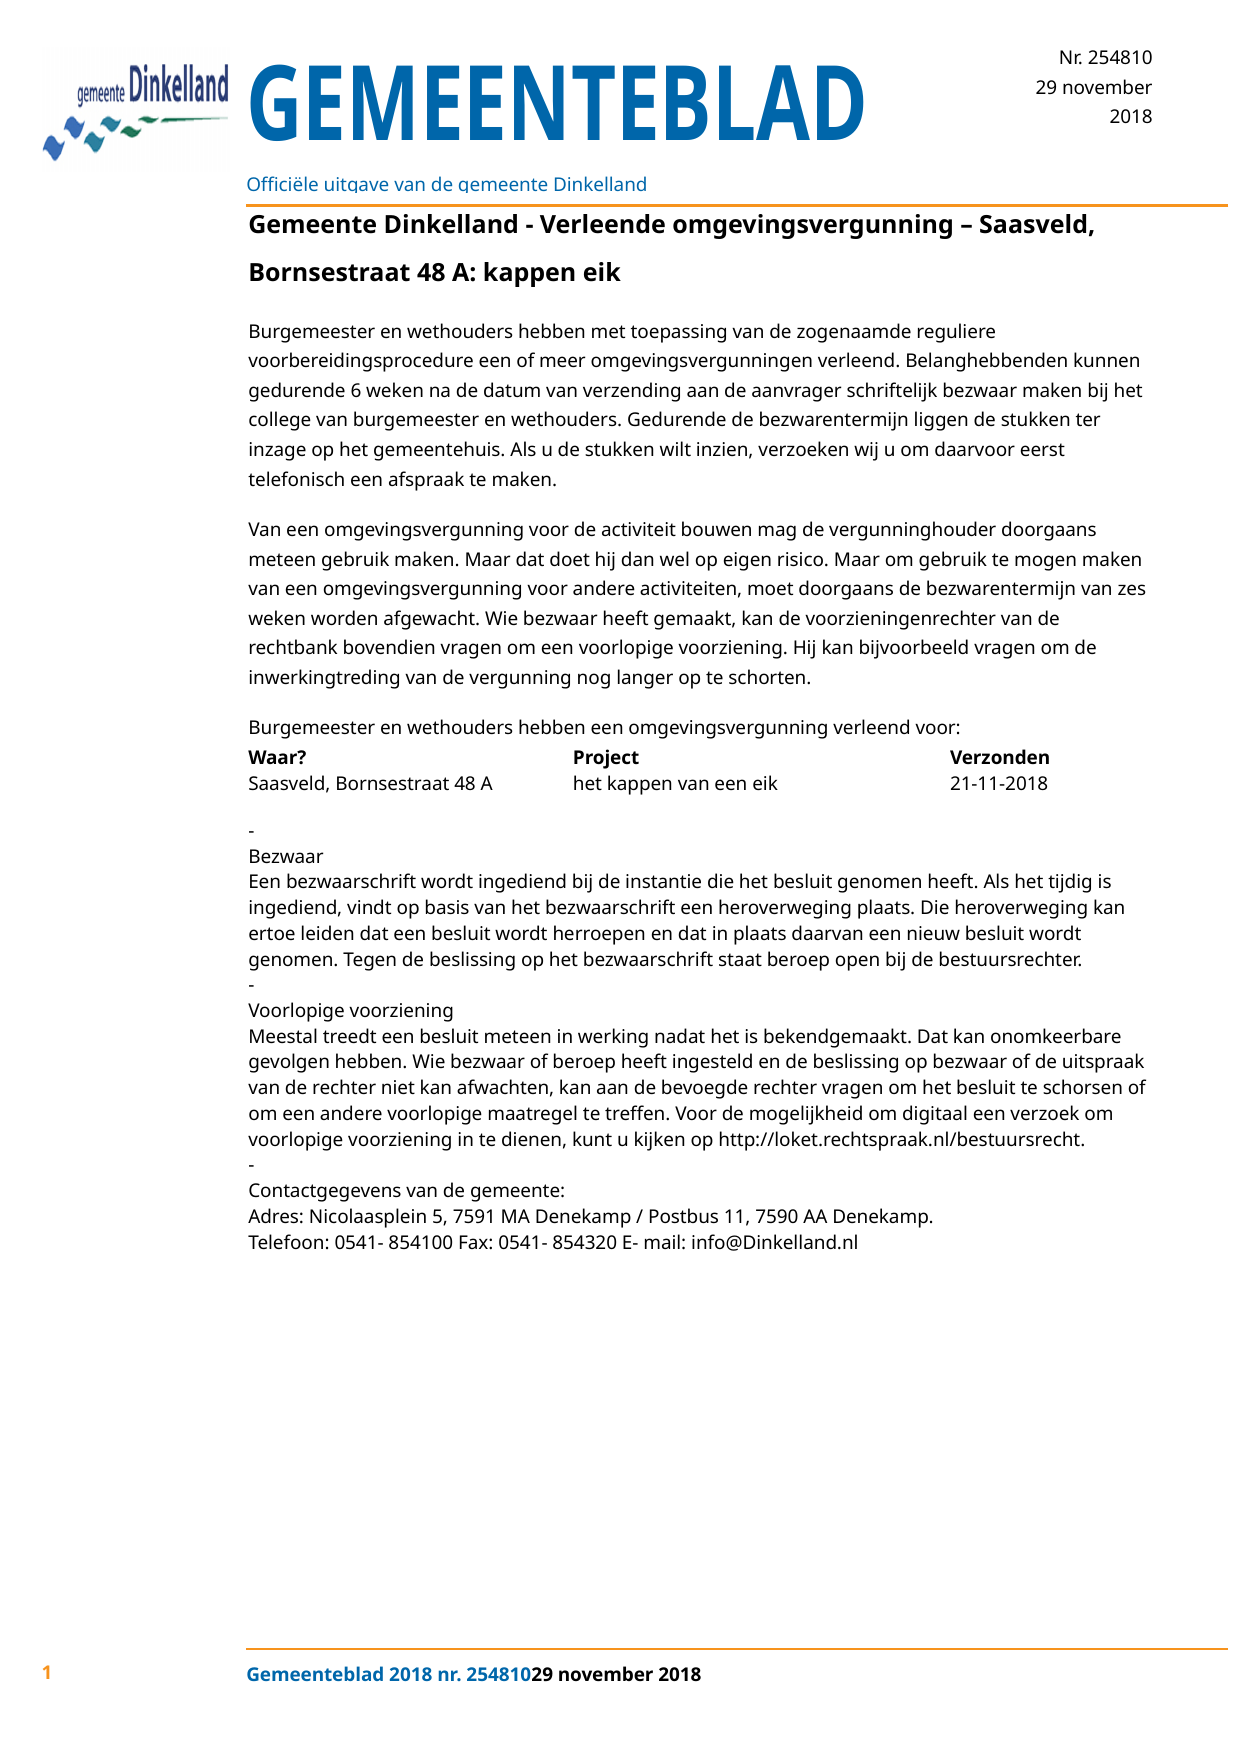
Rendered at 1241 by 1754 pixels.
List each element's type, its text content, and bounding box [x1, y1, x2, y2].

text Meestal treedt een besluit meteen in werking nadat het is bekendgemaakt. Dat kan onomkeerbare gevolgen hebben. Wie bezwaar of beroep heeft ingesteld en de beslissing op bezwaar of de uitspraak van de rechter niet kan afwachten, kan aan de bevoegde rechter vragen om het besluit te schorsen of om een andere voorlopige maatregel te treffen. Voor de mogelijkheid om digitaal een verzoek om voorlopige voorziening in te dienen, kunt u kijken op http://loket.rechtspraak.nl/bestuursrecht. [248, 1023, 1152, 1152]
text Een bezwaarschrift wordt ingediend bij de instantie die het besluit genomen heeft. Als het tijdig is ingediend, vindt op basis van het bezwaarschrift een heroverweging plaats. Die heroverweging kan ertoe leiden dat een besluit wordt herroepen en dat in plaats daarvan een nieuw besluit wordt genomen. Tegen de beslissing op het bezwaarschrift staat beroep open bij de bestuursrechter. [248, 869, 1152, 972]
table_header Verzonden [950, 744, 1152, 770]
text Telefoon: 0541- 854100 Fax: 0541- 854320 E- mail: info@Dinkelland.nl [248, 1229, 1152, 1254]
table_cell Saasveld, Bornsestraat 48 A [248, 770, 573, 796]
table_cell 21-11-2018 [950, 770, 1152, 796]
text Burgemeester en wethouders hebben met toepassing van de zogenaamde reguliere voorbereidingsprocedure een of meer omgevingsvergunningen verleend. Belanghebbenden kunnen gedurende 6 weken na de datum van verzending aan de aanvrager schriftelijk bezwaar maken bij het college van burgemeester en wethouders. Gedurende de bezwarentermijn liggen de stukken ter inzage op het gemeentehuis. Als u de stukken wilt inzien, verzoeken wij u om daarvoor eerst telefonisch een afspraak te maken. [248, 318, 1152, 492]
table_header Waar? [248, 744, 573, 770]
table_cell het kappen van een eik [573, 770, 950, 796]
text Burgemeester en wethouders hebben een omgevingsvergunning verleend voor: [248, 714, 1152, 740]
table_header Project [573, 744, 950, 770]
text Van een omgevingsvergunning voor de activiteit bouwen mag de vergunninghouder doorgaans meteen gebruik maken. Maar dat doet hij dan wel op eigen risico. Maar om gebruik te mogen maken van een omgevingsvergunning voor andere activiteiten, moet doorgaans de bezwarentermijn van zes weken worden afgewacht. Wie bezwaar heeft gemaakt, kan de voorzieningenrechter van de rechtbank bovendien vragen om een voorlopige voorziening. Hij kan bijvoorbeeld vragen om de inwerkingtreding van de vergunning nog langer op te schorten. [248, 516, 1152, 690]
text Gemeente Dinkelland - Verleende omgevingsvergunning – Saasveld, Bornsestraat 48 A: kappen eik [248, 207, 1152, 288]
text - [248, 1152, 1152, 1177]
text - [248, 817, 1152, 843]
text Bezwaar [248, 843, 1152, 869]
picture [41, 47, 231, 172]
text Voorlopige voorziening [248, 997, 1152, 1023]
text - [248, 972, 1152, 997]
text Contactgegevens van de gemeente: [248, 1177, 1152, 1203]
text Adres: Nicolaasplein 5, 7591 MA Denekamp / Postbus 11, 7590 AA Denekamp. [248, 1203, 1152, 1229]
